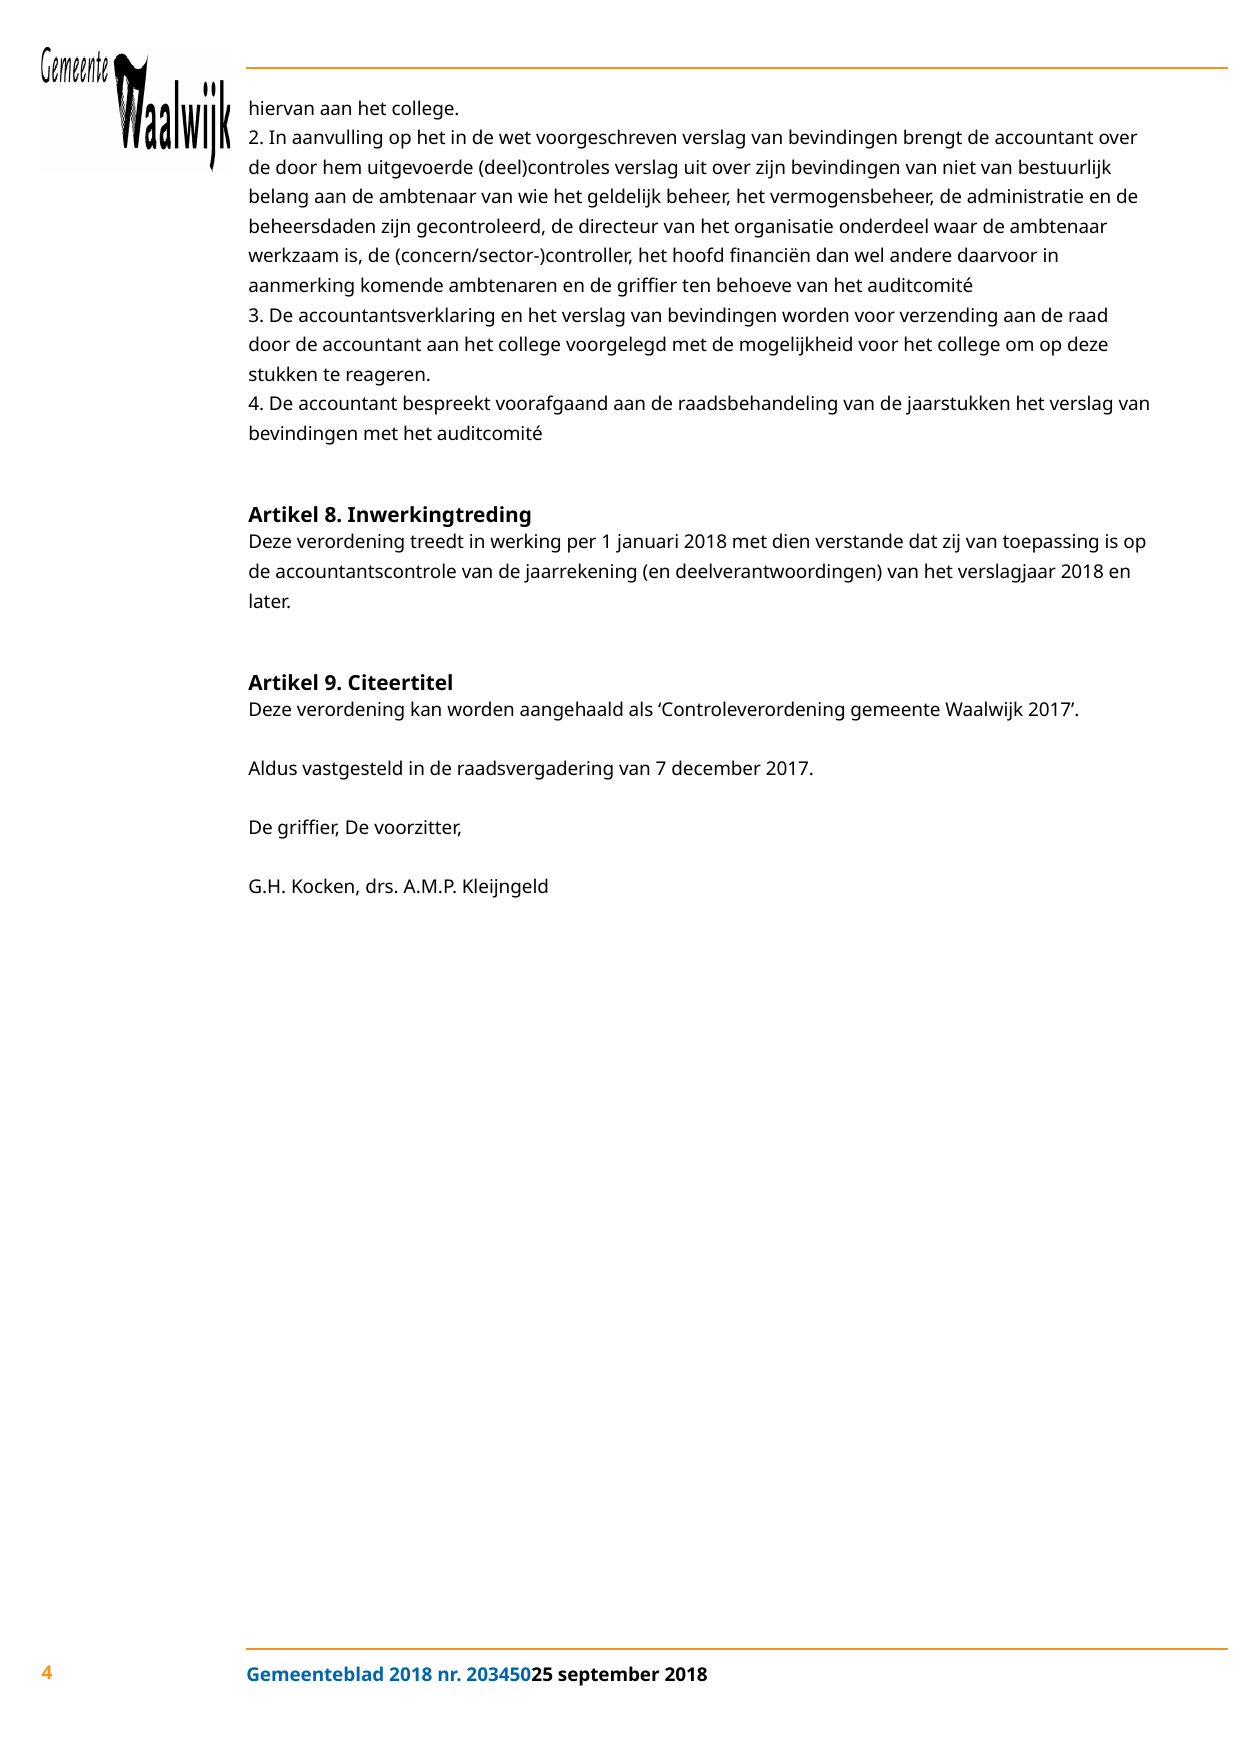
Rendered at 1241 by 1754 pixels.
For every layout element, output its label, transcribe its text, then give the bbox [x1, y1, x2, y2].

text Deze verordening treedt in werking per 1 januari 2018 met dien verstande dat zij van toepassing is op de accountantscontrole van de jaarrekening (en deelverantwoordingen) van het verslagjaar 2018 en later. [248, 529, 1152, 613]
text G.H. Kocken, drs. A.M.P. Kleijngeld [248, 874, 1152, 899]
text Aldus vastgesteld in de raadsvergadering van 7 december 2017. [248, 755, 1152, 781]
text Deze verordening kan worden aangehaald als ‘Controleverordening gemeente Waalwijk 2017’. [248, 696, 1152, 722]
text hiervan aan het college. [248, 95, 1152, 121]
text 4. De accountant bespreekt voorafgaand aan de raadsbehandeling van de jaarstukken het verslag van bevindingen met het auditcomité [248, 391, 1152, 446]
text Artikel 8. Inwerkingtreding [248, 500, 1152, 529]
text 2. In aanvulling op het in de wet voorgeschreven verslag van bevindingen brengt de accountant over de door hem uitgevoerde (deel)controles verslag uit over zijn bevindingen van niet van bestuurlijk belang aan de ambtenaar van wie het geldelijk beheer, het vermogensbeheer, de administratie en de beheersdaden zijn gecontroleerd, de directeur van het organisatie onderdeel waar de ambtenaar werkzaam is, de (concern/sector-)controller, het hoofd financiën dan wel andere daarvoor in aanmerking komende ambtenaren en de griffier ten behoeve van het auditcomité [248, 124, 1152, 298]
text De griffier, De voorzitter, [248, 814, 1152, 840]
text Artikel 9. Citeertitel [248, 668, 1152, 696]
picture [41, 47, 231, 172]
text 3. De accountantsverklaring en het verslag van bevindingen worden voor verzending aan de raad door de accountant aan het college voorgelegd met de mogelijkheid voor het college om op deze stukken te reageren. [248, 302, 1152, 387]
